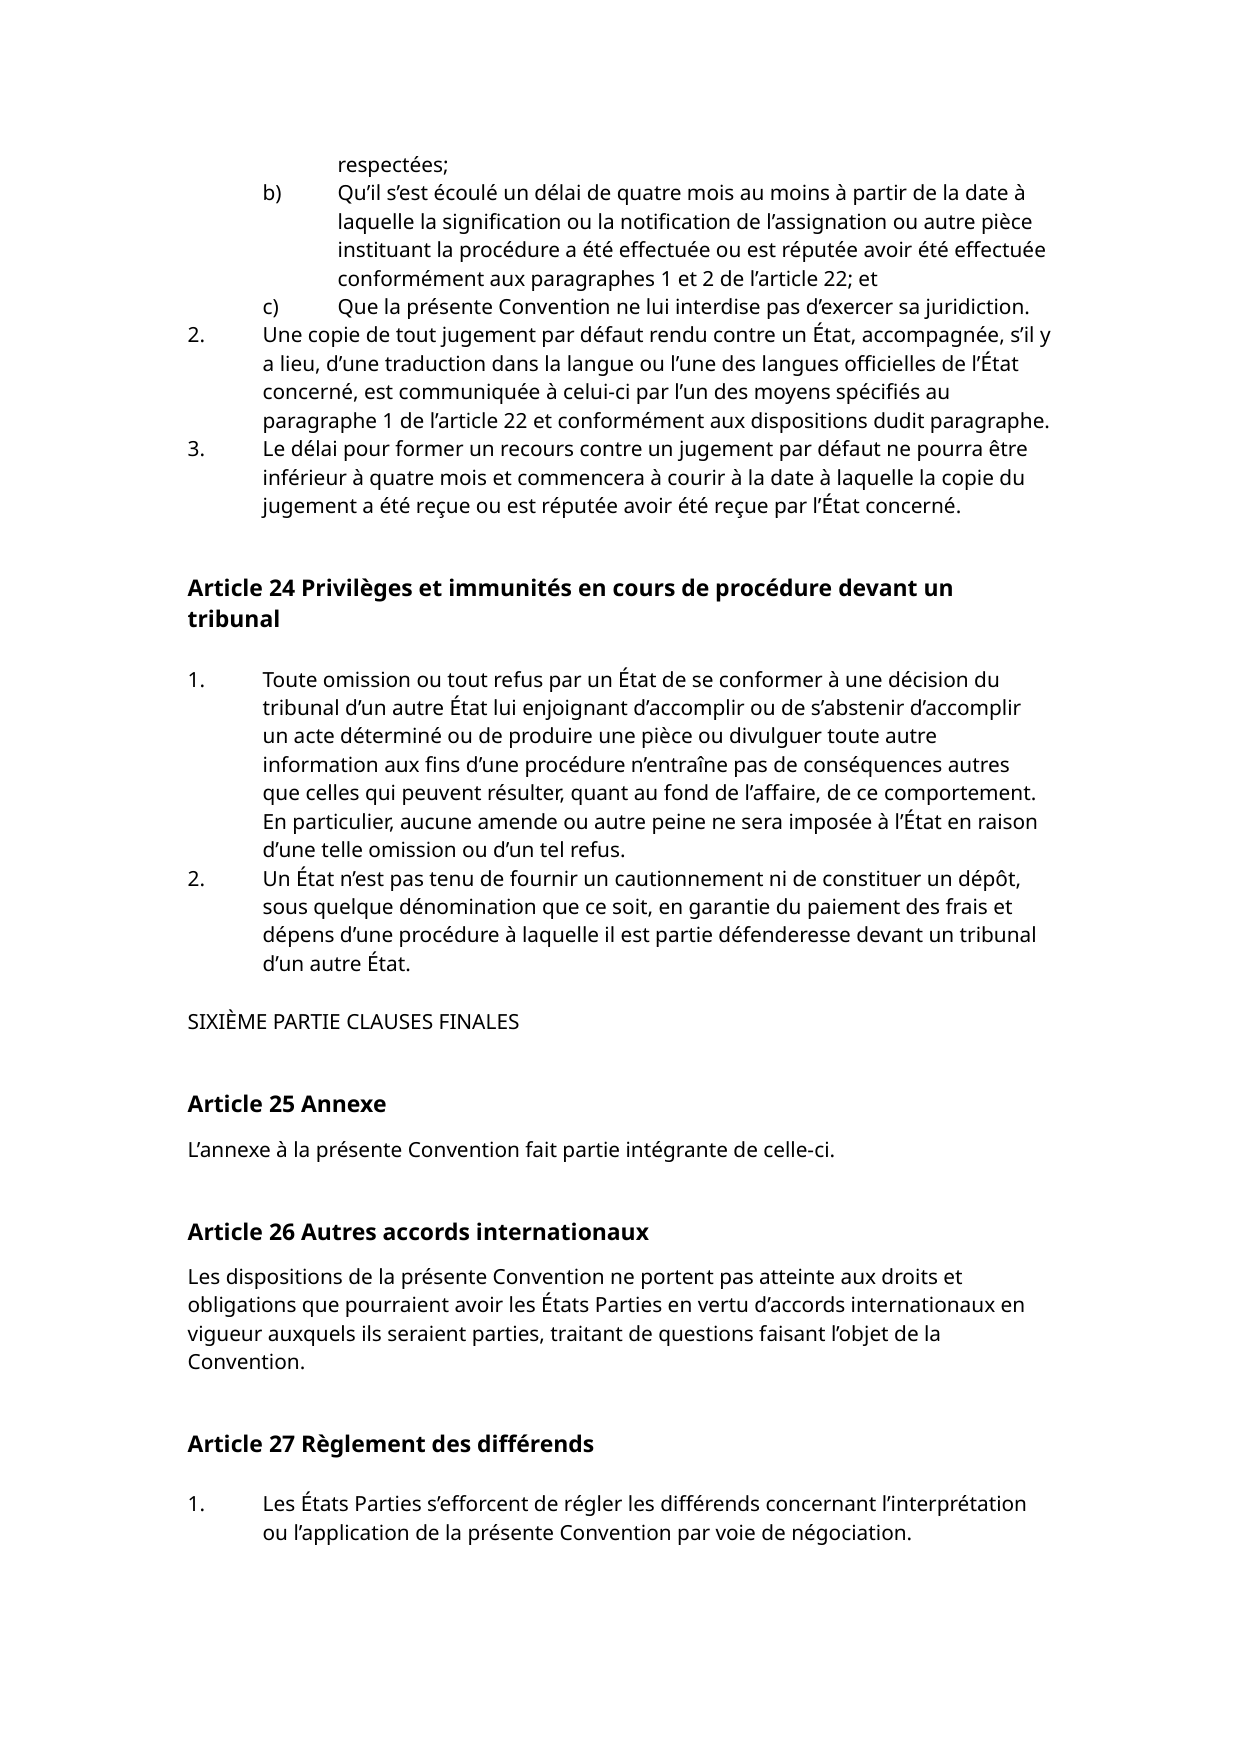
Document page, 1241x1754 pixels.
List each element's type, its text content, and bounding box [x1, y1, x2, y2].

list Qu’il s’est écoulé un délai de quatre mois au moins à partir de la date à laquelle la signification ou la notification de l’assignation ou autre pièce instituant la procédure a été effectuée ou est réputée avoir été effectuée conformément aux paragraphes 1 et 2 de l’article 22; et [262, 178, 1053, 292]
list Toute omission ou tout refus par un État de se conformer à une décision du tribunal d’un autre État lui enjoignant d’accomplir ou de s’abstenir d’accomplir un acte déterminé ou de produire une pièce ou divulguer toute autre information aux fins d’une procédure n’entraîne pas de conséquences autres que celles qui peuvent résulter, quant au fond de l’affaire, de ce comportement. En particulier, aucune amende ou autre peine ne sera imposée à l’État en raison d’une telle omission ou d’un tel refus. [187, 665, 1053, 864]
text L’annexe à la présente Convention fait partie intégrante de celle-ci. [187, 1135, 1053, 1163]
subtitle Article 26 Autres accords internationaux [187, 1216, 1053, 1247]
list Les États Parties s’efforcent de régler les différends concernant l’interprétation ou l’application de la présente Convention par voie de négociation. [187, 1489, 1053, 1546]
text Les dispositions de la présente Convention ne portent pas atteinte aux droits et obligations que pourraient avoir les États Parties en vertu d’accords internationaux en vigueur auxquels ils seraient parties, traitant de questions faisant l’objet de la Convention. [187, 1262, 1053, 1376]
subtitle Article 27 Règlement des différends [187, 1428, 1053, 1459]
subtitle Article 24 Privilèges et immunités en cours de procédure devant un tribunal [187, 572, 1053, 635]
list Une copie de tout jugement par défaut rendu contre un État, accompagnée, s’il y a lieu, d’une traduction dans la langue ou l’une des langues officielles de l’État concerné, est communiquée à celui-ci par l’un des moyens spécifiés au paragraphe 1 de l’article 22 et conformément aux dispositions dudit paragraphe. [187, 321, 1053, 434]
list Que la présente Convention ne lui interdise pas d’exercer sa juridiction. [262, 292, 1053, 321]
list Un État n’est pas tenu de fournir un cautionnement ni de constituer un dépôt, sous quelque dénomination que ce soit, en garantie du paiement des frais et dépens d’une procédure à laquelle il est partie défenderesse devant un tribunal d’un autre État. [187, 864, 1053, 977]
subtitle Article 25 Annexe [187, 1088, 1053, 1120]
list Le délai pour former un recours contre un jugement par défaut ne pourra être inférieur à quatre mois et commencera à courir à la date à laquelle la copie du jugement a été reçue ou est réputée avoir été reçue par l’État concerné. [187, 434, 1053, 520]
list respectées; [262, 150, 1053, 178]
subtitle SIXIÈME PARTIE CLAUSES FINALES [187, 1007, 1053, 1036]
